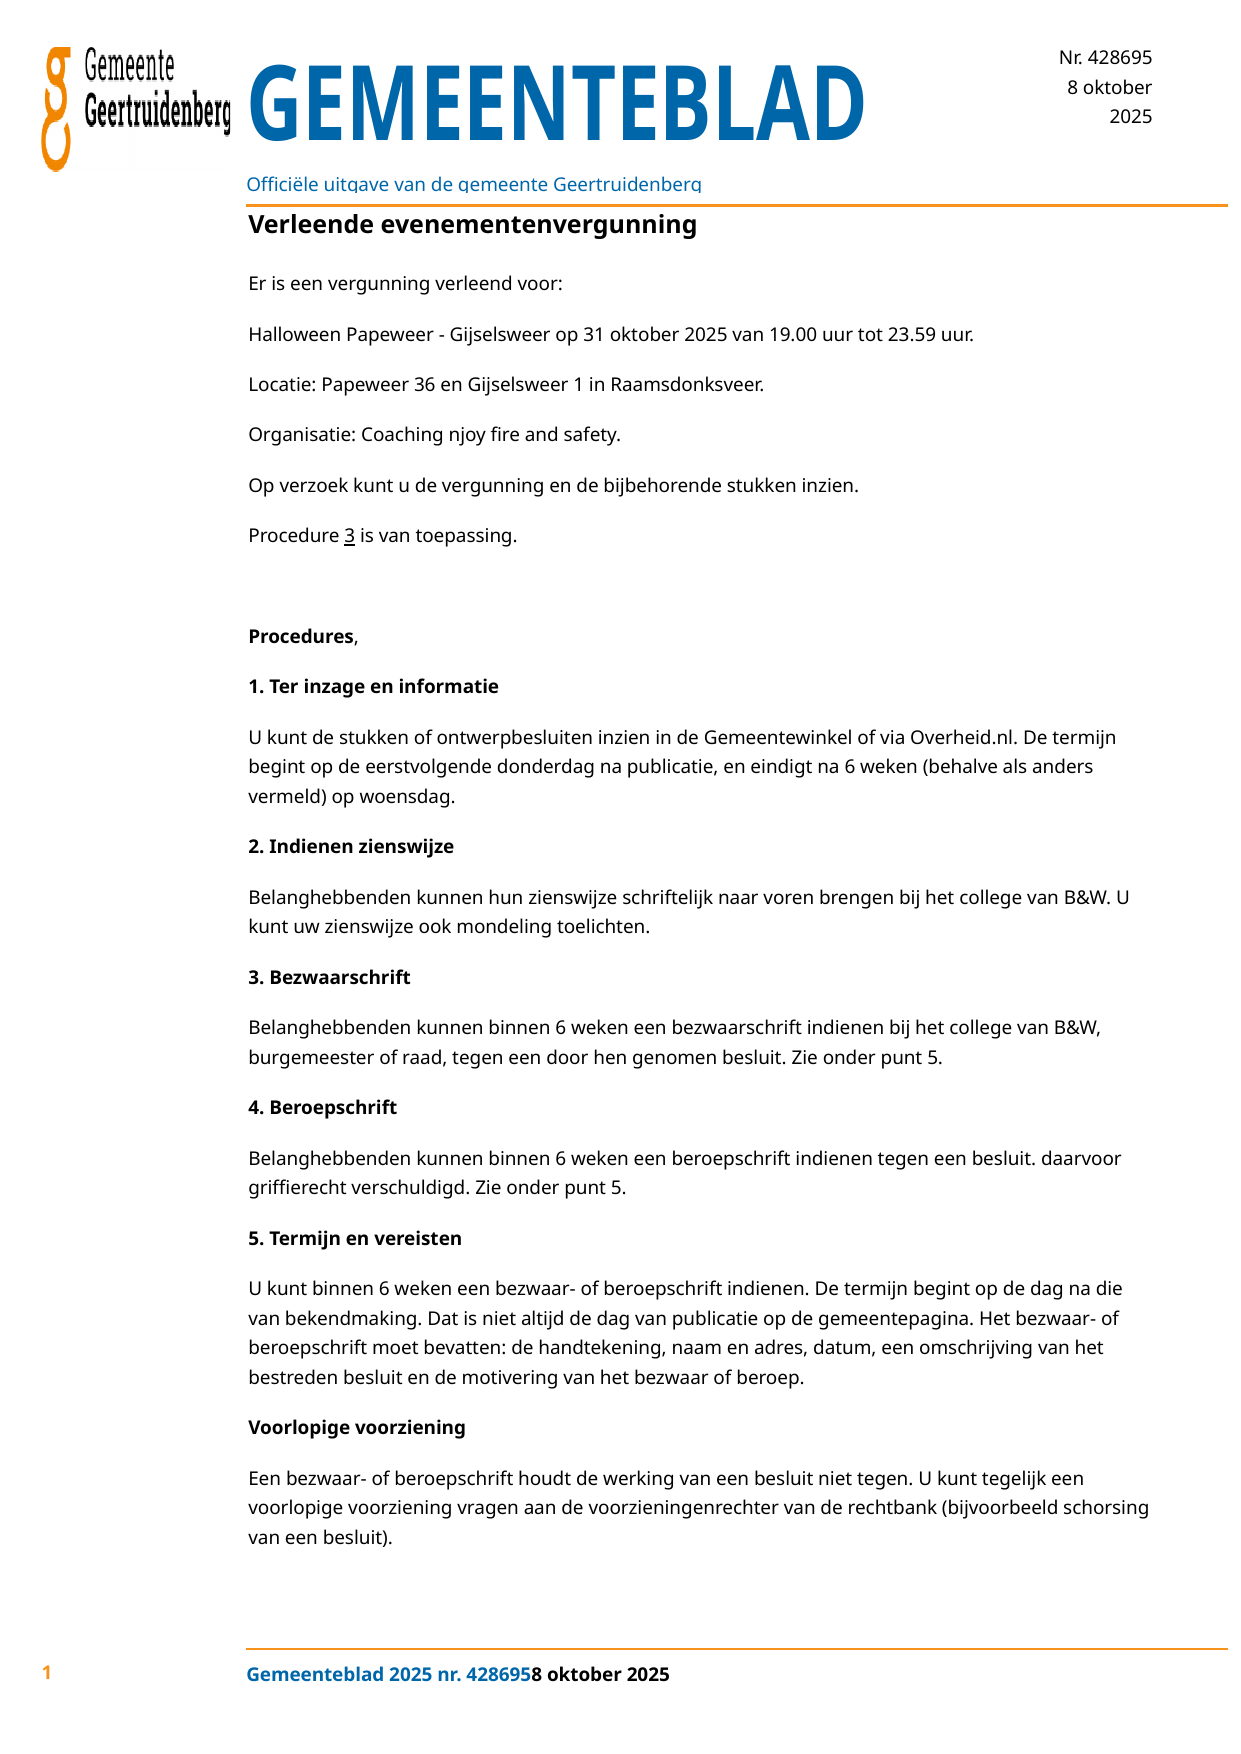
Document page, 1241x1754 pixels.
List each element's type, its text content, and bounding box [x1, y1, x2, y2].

text U kunt binnen 6 weken een bezwaar- of beroepschrift indienen. De termijn begint op de dag na die van bekendmaking. Dat is niet altijd de dag van publicatie op de gemeentepagina. Het bezwaar- of beroepschrift moet bevatten: de handtekening, naam en adres, datum, een omschrijving van het bestreden besluit en de motivering van het bezwaar of beroep. [248, 1275, 1152, 1390]
text Belanghebbenden kunnen binnen 6 weken een beroepschrift indienen tegen een besluit. daarvoor griffierecht verschuldigd. Zie onder punt 5. [248, 1145, 1152, 1200]
text 3. Bezwaarschrift [248, 964, 1152, 990]
text Belanghebbenden kunnen binnen 6 weken een bezwaarschrift indienen bij het college van B&W, burgemeester of raad, tegen een door hen genomen besluit. Zie onder punt 5. [248, 1014, 1152, 1070]
text Locatie: Papeweer 36 en Gijselsweer 1 in Raamsdonksveer. [248, 371, 1152, 397]
text Halloween Papeweer - Gijselsweer op 31 oktober 2025 van 19.00 uur tot 23.59 uur. [248, 321, 1152, 346]
text 5. Termijn en vereisten [248, 1225, 1152, 1251]
text Voorlopige voorziening [248, 1414, 1152, 1440]
text Er is een vergunning verleend voor: [248, 270, 1152, 296]
text Verleende evenementenvergunning [248, 207, 1152, 241]
text Procedures, [248, 623, 1152, 649]
text 2. Indienen zienswijze [248, 834, 1152, 859]
text Organisatie: Coaching njoy fire and safety. [248, 422, 1152, 447]
picture [41, 47, 231, 172]
text 4. Beroepschrift [248, 1094, 1152, 1120]
text 1. Ter inzage en informatie [248, 674, 1152, 699]
text Belanghebbenden kunnen hun zienswijze schriftelijk naar voren brengen bij het college van B&W. U kunt uw zienswijze ook mondeling toelichten. [248, 884, 1152, 939]
text Procedure 3 is van toepassing. [248, 522, 1152, 548]
text U kunt de stukken of ontwerpbesluiten inzien in de Gemeentewinkel of via Overheid.nl. De termijn begint op de eerstvolgende donderdag na publicatie, en eindigt na 6 weken (behalve als anders vermeld) op woensdag. [248, 724, 1152, 809]
text Op verzoek kunt u de vergunning en de bijbehorende stukken inzien. [248, 472, 1152, 498]
text Een bezwaar- of beroepschrift houdt de werking van een besluit niet tegen. U kunt tegelijk een voorlopige voorziening vragen aan de voorzieningenrechter van de rechtbank (bijvoorbeeld schorsing van een besluit). [248, 1465, 1152, 1550]
